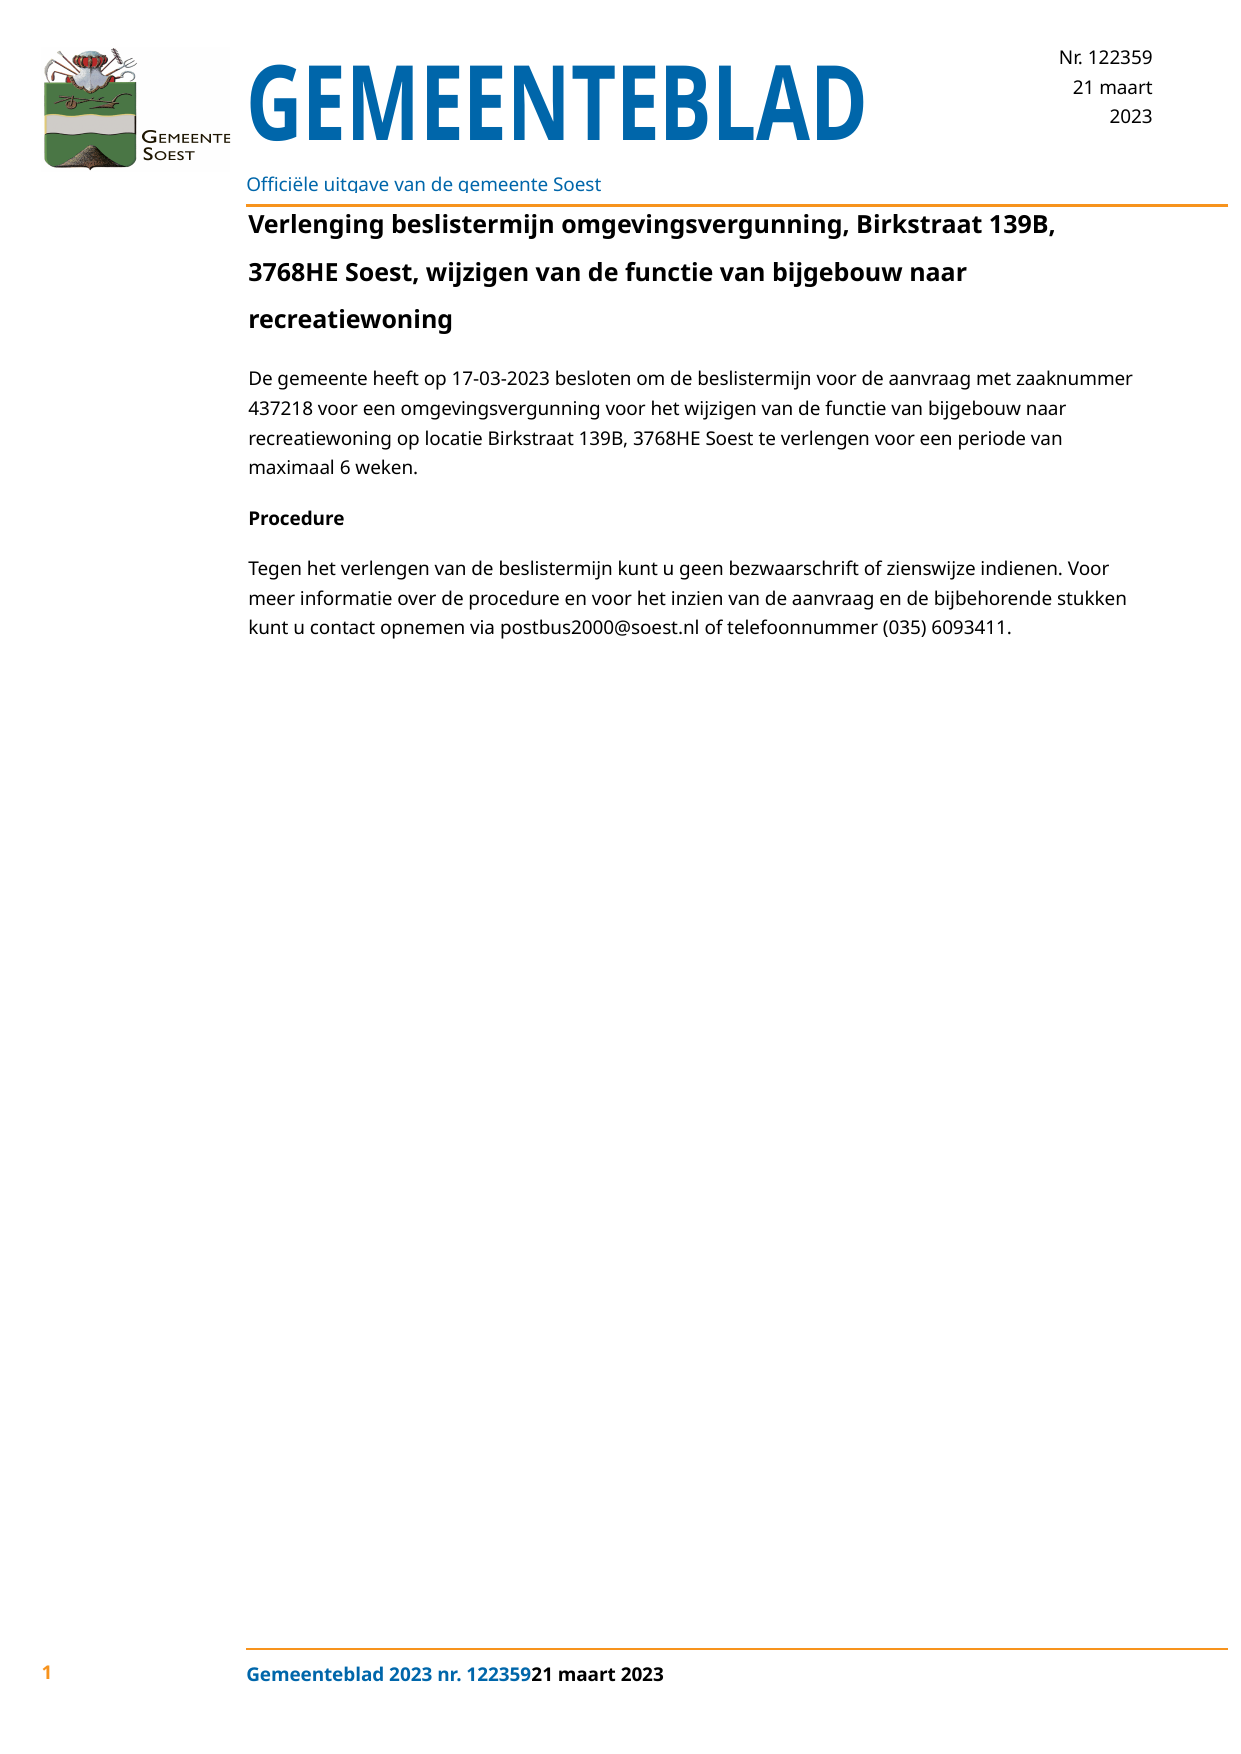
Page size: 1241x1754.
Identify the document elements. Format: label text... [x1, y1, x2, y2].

text De gemeente heeft op 17-03-2023 besloten om de beslistermijn voor de aanvraag met zaaknummer 437218 voor een omgevingsvergunning voor het wijzigen van de functie van bijgebouw naar recreatiewoning op locatie Birkstraat 139B, 3768HE Soest te verlengen voor een periode van maximaal 6 weken. [248, 366, 1152, 480]
picture [41, 47, 231, 172]
text Procedure [248, 505, 1152, 530]
text Verlenging beslistermijn omgevingsvergunning, Birkstraat 139B, 3768HE Soest, wijzigen van de functie van bijgebouw naar recreatiewoning [248, 207, 1152, 336]
text Tegen het verlengen van de beslistermijn kunt u geen bezwaarschrift of zienswijze indienen. Voor meer informatie over de procedure en voor het inzien van de aanvraag en de bijbehorende stukken kunt u contact opnemen via postbus2000@soest.nl of telefoonnummer (035) 6093411. [248, 555, 1152, 640]
